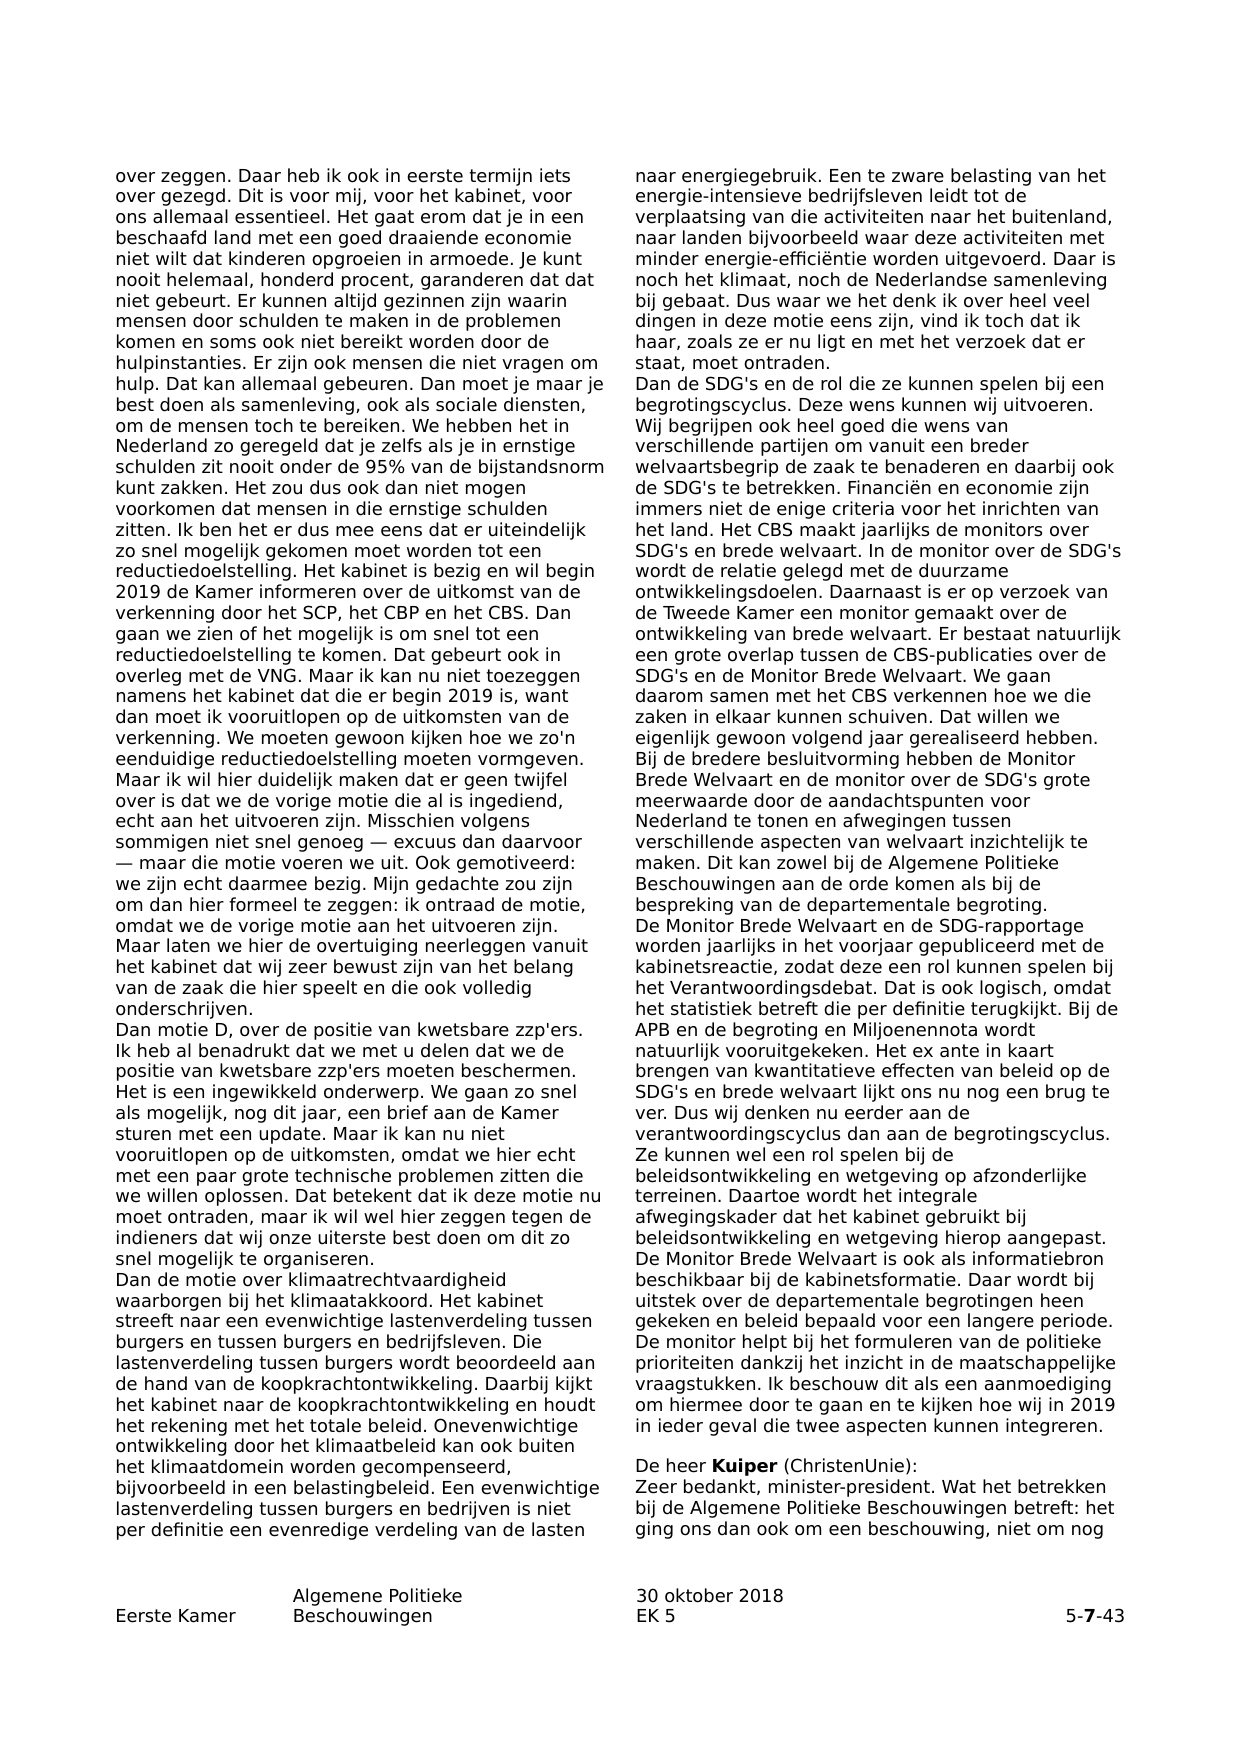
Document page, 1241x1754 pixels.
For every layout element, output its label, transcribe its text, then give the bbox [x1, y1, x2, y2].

text De heer Kuiper (ChristenUnie): [635, 1456, 1125, 1477]
text Dan motie D, over de positie van kwetsbare zzp'ers. Ik heb al benadrukt dat we met u delen dat we de positie van kwetsbare zzp'ers moeten beschermen. Het is een ingewikkeld onderwerp. We gaan zo snel als mogelijk, nog dit jaar, een brief aan de Kamer sturen met een update. Maar ik kan nu niet vooruitlopen op de uitkomsten, omdat we hier echt met een paar grote technische problemen zitten die we willen oplossen. Dat betekent dat ik deze motie nu moet ontraden, maar ik wil wel hier zeggen tegen de indieners dat wij onze uiterste best doen om dit zo snel mogelijk te organiseren. [115, 1019, 605, 1269]
text Dan de motie over klimaatrechtvaardigheid waarborgen bij het klimaatakkoord. Het kabinet streeft naar een evenwichtige lastenverdeling tussen burgers en tussen burgers en bedrijfsleven. Die lastenverdeling tussen burgers wordt beoordeeld aan de hand van de koopkrachtontwikkeling. Daarbij kijkt het kabinet naar de koopkrachtontwikkeling en houdt het rekening met het totale beleid. Onevenwichtige ontwikkeling door het klimaatbeleid kan ook buiten het klimaatdomein worden gecompenseerd, bijvoorbeeld in een belastingbeleid. Een evenwichtige lastenverdeling tussen burgers en bedrijven is niet per definitie een evenredige verdeling van de lasten [115, 1269, 605, 1540]
text De Monitor Brede Welvaart en de SDG-rapportage worden jaarlijks in het voorjaar gepubliceerd met de kabinetsreactie, zodat deze een rol kunnen spelen bij het Verantwoordingsdebat. Dat is ook logisch, omdat het statistiek betreft die per definitie terugkijkt. Bij de APB en de begroting en Miljoenennota wordt natuurlijk vooruitgekeken. Het ex ante in kaart brengen van kwantitatieve effecten van beleid op de SDG's en brede welvaart lijkt ons nu nog een brug te ver. Dus wij denken nu eerder aan de verantwoordingscyclus dan aan de begrotingscyclus. Ze kunnen wel een rol spelen bij de beleidsontwikkeling en wetgeving op afzonderlijke terreinen. Daartoe wordt het integrale afwegingskader dat het kabinet gebruikt bij beleidsontwikkeling en wetgeving hierop aangepast. De Monitor Brede Welvaart is ook als informatiebron beschikbaar bij de kabinetsformatie. Daar wordt bij uitstek over de departementale begrotingen heen gekeken en beleid bepaald voor een langere periode. De monitor helpt bij het formuleren van de politieke prioriteiten dankzij het inzicht in de maatschappelijke vraagstukken. Ik beschouw dit als een aanmoediging om hiermee door te gaan en te kijken hoe wij in 2019 in ieder geval die twee aspecten kunnen integreren. [635, 915, 1125, 1436]
text Dan de SDG's en de rol die ze kunnen spelen bij een begrotingscyclus. Deze wens kunnen wij uitvoeren. Wij begrijpen ook heel goed die wens van verschillende partijen om vanuit een breder welvaartsbegrip de zaak te benaderen en daarbij ook de SDG's te betrekken. Financiën en economie zijn immers niet de enige criteria voor het inrichten van het land. Het CBS maakt jaarlijks de monitors over SDG's en brede welvaart. In de monitor over de SDG's wordt de relatie gelegd met de duurzame ontwikkelingsdoelen. Daarnaast is er op verzoek van de Tweede Kamer een monitor gemaakt over de ontwikkeling van brede welvaart. Er bestaat natuurlijk een grote overlap tussen de CBS-publicaties over de SDG's en de Monitor Brede Welvaart. We gaan daarom samen met het CBS verkennen hoe we die zaken in elkaar kunnen schuiven. Dat willen we eigenlijk gewoon volgend jaar gerealiseerd hebben. Bij de bredere besluitvorming hebben de Monitor Brede Welvaart en de monitor over de SDG's grote meerwaarde door de aandachtspunten voor Nederland te tonen en afwegingen tussen verschillende aspecten van welvaart inzichtelijk te maken. Dit kan zowel bij de Algemene Politieke Beschouwingen aan de orde komen als bij de bespreking van de departementale begroting. [635, 374, 1125, 915]
text naar energiegebruik. Een te zware belasting van het energie-intensieve bedrijfsleven leidt tot de verplaatsing van die activiteiten naar het buitenland, naar landen bijvoorbeeld waar deze activiteiten met minder energie-efficiëntie worden uitgevoerd. Daar is noch het klimaat, noch de Nederlandse samenleving bij gebaat. Dus waar we het denk ik over heel veel dingen in deze motie eens zijn, vind ik toch dat ik haar, zoals ze er nu ligt en met het verzoek dat er staat, moet ontraden. [635, 165, 1125, 374]
text Zeer bedankt, minister-president. Wat het betrekken bij de Algemene Politieke Beschouwingen betreft: het ging ons dan ook om een beschouwing, niet om nog [635, 1477, 1125, 1539]
text over zeggen. Daar heb ik ook in eerste termijn iets over gezegd. Dit is voor mij, voor het kabinet, voor ons allemaal essentieel. Het gaat erom dat je in een beschaafd land met een goed draaiende economie niet wilt dat kinderen opgroeien in armoede. Je kunt nooit helemaal, honderd procent, garanderen dat dat niet gebeurt. Er kunnen altijd gezinnen zijn waarin mensen door schulden te maken in de problemen komen en soms ook niet bereikt worden door de hulpinstanties. Er zijn ook mensen die niet vragen om hulp. Dat kan allemaal gebeuren. Dan moet je maar je best doen als samenleving, ook als sociale diensten, om de mensen toch te bereiken. We hebben het in Nederland zo geregeld dat je zelfs als je in ernstige schulden zit nooit onder de 95% van de bijstandsnorm kunt zakken. Het zou dus ook dan niet mogen voorkomen dat mensen in die ernstige schulden zitten. Ik ben het er dus mee eens dat er uiteindelijk zo snel mogelijk gekomen moet worden tot een reductiedoelstelling. Het kabinet is bezig en wil begin 2019 de Kamer informeren over de uitkomst van de verkenning door het SCP, het CBP en het CBS. Dan gaan we zien of het mogelijk is om snel tot een reductiedoelstelling te komen. Dat gebeurt ook in overleg met de VNG. Maar ik kan nu niet toezeggen namens het kabinet dat die er begin 2019 is, want dan moet ik vooruitlopen op de uitkomsten van de verkenning. We moeten gewoon kijken hoe we zo'n eenduidige reductiedoelstelling moeten vormgeven. Maar ik wil hier duidelijk maken dat er geen twijfel over is dat we de vorige motie die al is ingediend, echt aan het uitvoeren zijn. Misschien volgens sommigen niet snel genoeg — excuus dan daarvoor — maar die motie voeren we uit. Ook gemotiveerd: we zijn echt daarmee bezig. Mijn gedachte zou zijn om dan hier formeel te zeggen: ik ontraad de motie, omdat we de vorige motie aan het uitvoeren zijn. Maar laten we hier de overtuiging neerleggen vanuit het kabinet dat wij zeer bewust zijn van het belang van de zaak die hier speelt en die ook volledig onderschrijven. [115, 165, 605, 1019]
